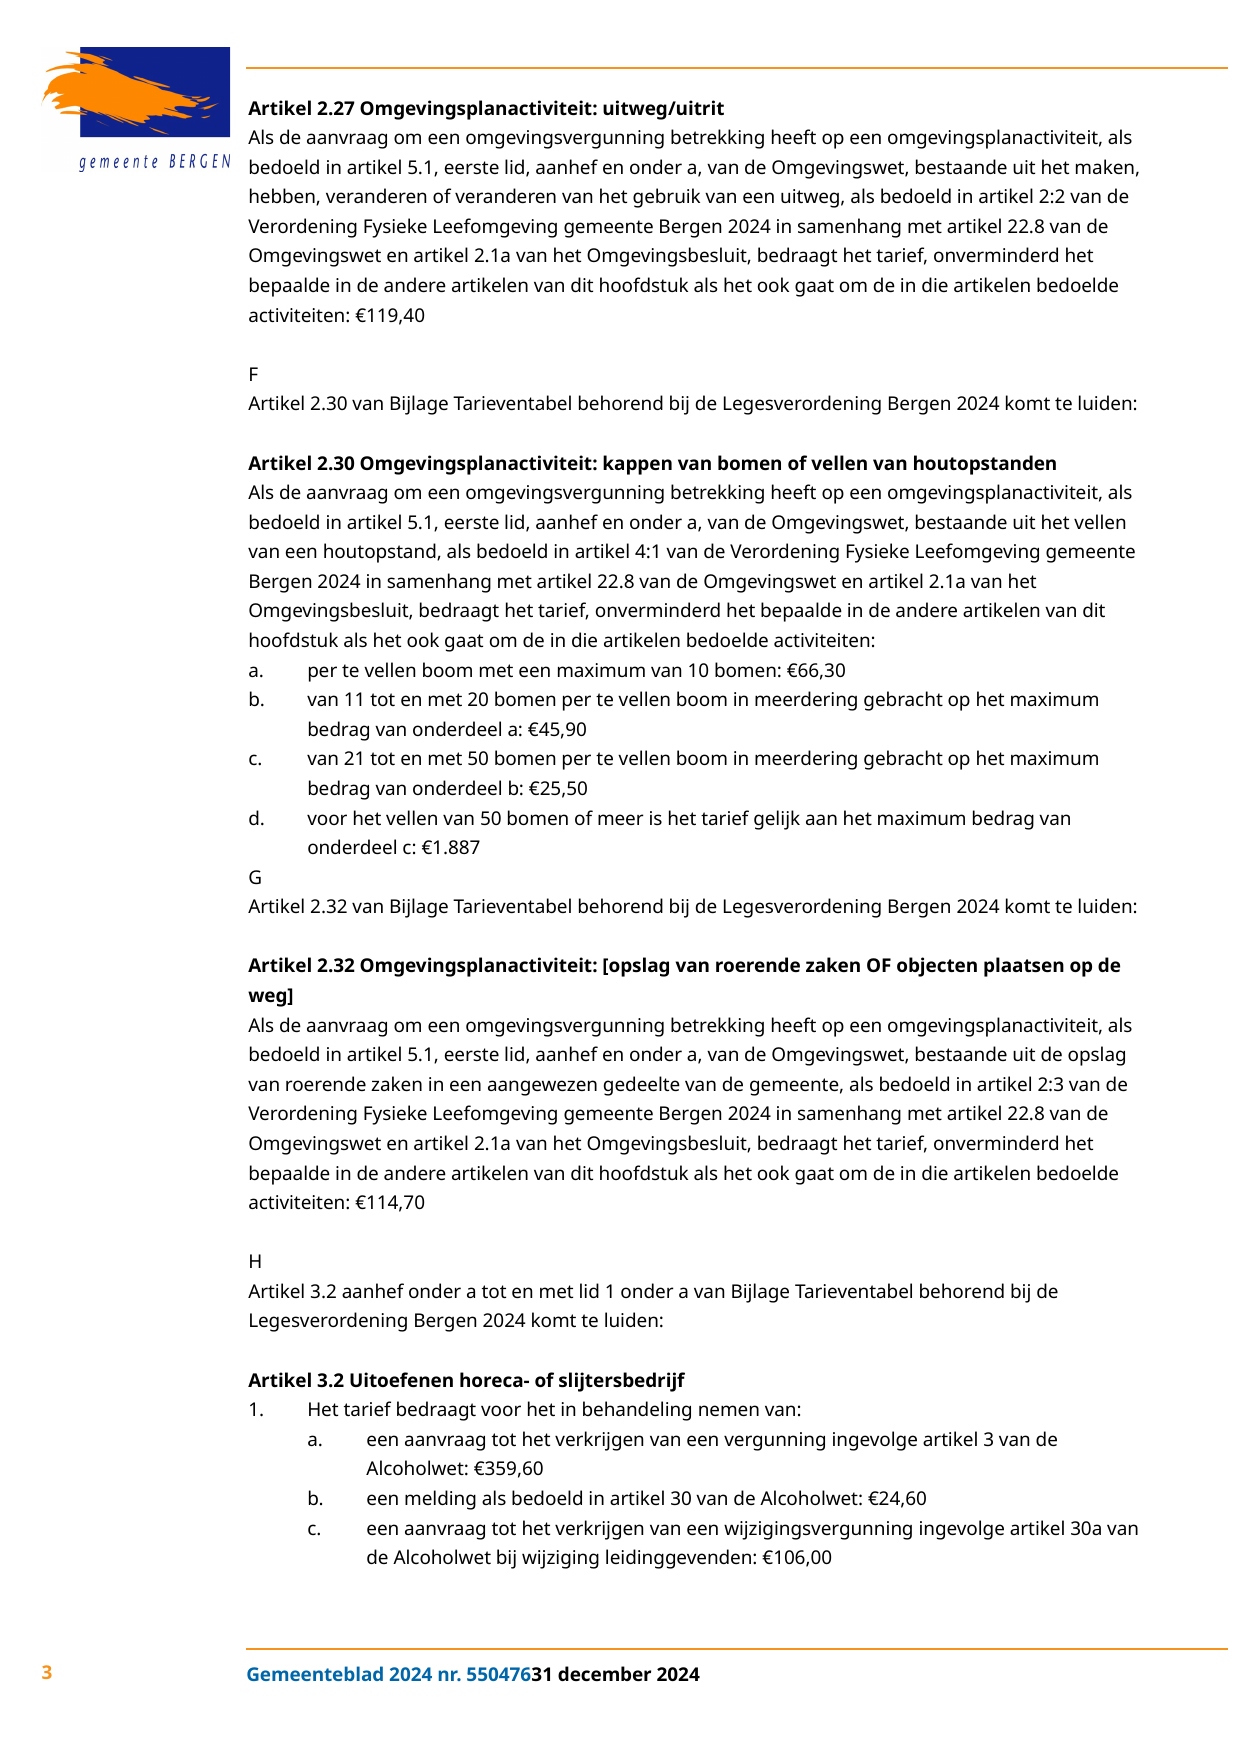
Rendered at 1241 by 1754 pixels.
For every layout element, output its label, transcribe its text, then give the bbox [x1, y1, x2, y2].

list een melding als bedoeld in artikel 30 van de Alcoholwet: €24,60 [307, 1485, 1152, 1511]
text Artikel 3.2 aanhef onder a tot en met lid 1 onder a van Bijlage Tarieventabel behorend bij de Legesverordening Bergen 2024 komt te luiden: [248, 1278, 1152, 1333]
list Het tarief bedraagt voor het in behandeling nemen van: [248, 1396, 1152, 1422]
list voor het vellen van 50 bomen of meer is het tarief gelijk aan het maximum bedrag van onderdeel c: €1.887 [248, 805, 1152, 860]
text Als de aanvraag om een omgevingsvergunning betrekking heeft op een omgevingsplanactiviteit, als bedoeld in artikel 5.1, eerste lid, aanhef en onder a, van de Omgevingswet, bestaande uit de opslag van roerende zaken in een aangewezen gedeelte van de gemeente, als bedoeld in artikel 2:3 van de Verordening Fysieke Leefomgeving gemeente Bergen 2024 in samenhang met artikel 22.8 van de Omgevingswet en artikel 2.1a van het Omgevingsbesluit, bedraagt het tarief, onverminderd het bepaalde in de andere artikelen van dit hoofdstuk als het ook gaat om de in die artikelen bedoelde activiteiten: €114,70 [248, 1012, 1152, 1215]
text G [248, 864, 1152, 890]
text F [248, 361, 1152, 387]
text H [248, 1248, 1152, 1274]
text Artikel 2.27 Omgevingsplanactiviteit: uitweg/uitrit [248, 95, 1152, 121]
text Artikel 3.2 Uitoefenen horeca- of slijtersbedrijf [248, 1367, 1152, 1393]
list een aanvraag tot het verkrijgen van een wijzigingsvergunning ingevolge artikel 30a van de Alcoholwet bij wijziging leidinggevenden: €106,00 [307, 1515, 1152, 1570]
text Artikel 2.30 Omgevingsplanactiviteit: kappen van bomen of vellen van houtopstanden [248, 450, 1152, 476]
text Artikel 2.32 van Bijlage Tarieventabel behorend bij de Legesverordening Bergen 2024 komt te luiden: [248, 893, 1152, 919]
list van 11 tot en met 20 bomen per te vellen boom in meerdering gebracht op het maximum bedrag van onderdeel a: €45,90 [248, 686, 1152, 742]
list per te vellen boom met een maximum van 10 bomen: €66,30 [248, 657, 1152, 683]
text Artikel 2.32 Omgevingsplanactiviteit: [opslag van roerende zaken OF objecten plaatsen op de weg] [248, 953, 1152, 1008]
picture [41, 47, 231, 172]
text Als de aanvraag om een omgevingsvergunning betrekking heeft op een omgevingsplanactiviteit, als bedoeld in artikel 5.1, eerste lid, aanhef en onder a, van de Omgevingswet, bestaande uit het maken, hebben, veranderen of veranderen van het gebruik van een uitweg, als bedoeld in artikel 2:2 van de Verordening Fysieke Leefomgeving gemeente Bergen 2024 in samenhang met artikel 22.8 van de Omgevingswet en artikel 2.1a van het Omgevingsbesluit, bedraagt het tarief, onverminderd het bepaalde in de andere artikelen van dit hoofdstuk als het ook gaat om de in die artikelen bedoelde activiteiten: €119,40 [248, 124, 1152, 328]
list van 21 tot en met 50 bomen per te vellen boom in meerdering gebracht op het maximum bedrag van onderdeel b: €25,50 [248, 746, 1152, 801]
text Als de aanvraag om een omgevingsvergunning betrekking heeft op een omgevingsplanactiviteit, als bedoeld in artikel 5.1, eerste lid, aanhef en onder a, van de Omgevingswet, bestaande uit het vellen van een houtopstand, als bedoeld in artikel 4:1 van de Verordening Fysieke Leefomgeving gemeente Bergen 2024 in samenhang met artikel 22.8 van de Omgevingswet en artikel 2.1a van het Omgevingsbesluit, bedraagt het tarief, onverminderd het bepaalde in de andere artikelen van dit hoofdstuk als het ook gaat om de in die artikelen bedoelde activiteiten: [248, 479, 1152, 653]
text Artikel 2.30 van Bijlage Tarieventabel behorend bij de Legesverordening Bergen 2024 komt te luiden: [248, 391, 1152, 416]
list een aanvraag tot het verkrijgen van een vergunning ingevolge artikel 3 van de Alcoholwet: €359,60 [307, 1426, 1152, 1481]
